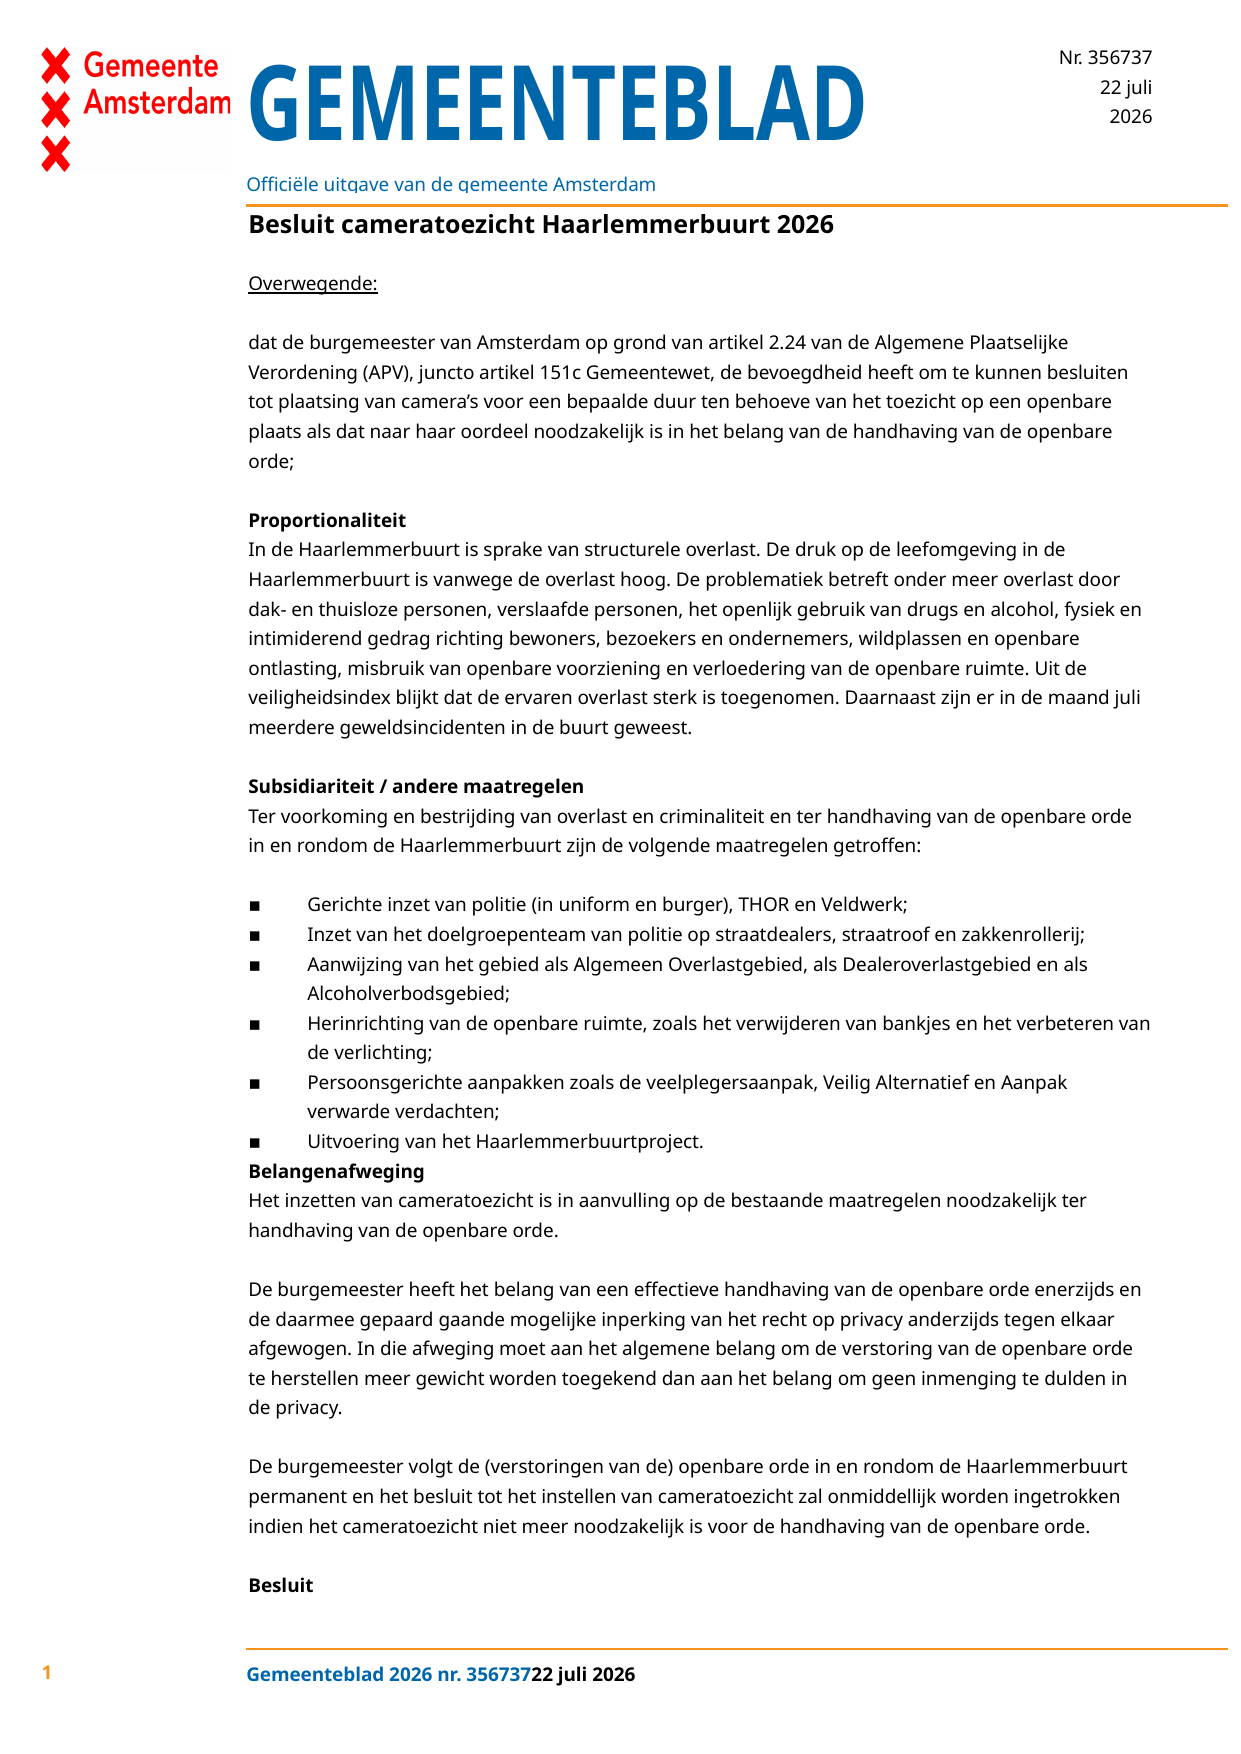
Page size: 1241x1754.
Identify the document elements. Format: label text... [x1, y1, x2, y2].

text De burgemeester volgt de (verstoringen van de) openbare orde in en rondom de Haarlemmerbuurt permanent en het besluit tot het instellen van cameratoezicht zal onmiddellijk worden ingetrokken indien het cameratoezicht niet meer noodzakelijk is voor de handhaving van de openbare orde. [248, 1454, 1152, 1538]
text Besluit [248, 1572, 1152, 1598]
list Herinrichting van de openbare ruimte, zoals het verwijderen van bankjes en het verbeteren van de verlichting; [248, 1010, 1152, 1065]
text De burgemeester heeft het belang van een effectieve handhaving van de openbare orde enerzijds en de daarmee gepaard gaande mogelijke inperking van het recht op privacy anderzijds tegen elkaar afgewogen. In die afweging moet aan het algemene belang om de verstoring van de openbare orde te herstellen meer gewicht worden toegekend dan aan het belang om geen inmenging te dulden in de privacy. [248, 1276, 1152, 1420]
text Proportionaliteit [248, 507, 1152, 533]
text Subsidiariteit / andere maatregelen [248, 773, 1152, 799]
text Ter voorkoming en bestrijding van overlast en criminaliteit en ter handhaving van de openbare orde in en rondom de Haarlemmerbuurt zijn de volgende maatregelen getroffen: [248, 803, 1152, 858]
text Belangenafweging [248, 1158, 1152, 1183]
picture [41, 47, 231, 172]
list Aanwijzing van het gebied als Algemeen Overlastgebied, als Dealeroverlastgebied en als Alcoholverbodsgebied; [248, 951, 1152, 1006]
text Besluit cameratoezicht Haarlemmerbuurt 2026 [248, 207, 1152, 241]
text In de Haarlemmerbuurt is sprake van structurele overlast. De druk op de leefomgeving in de Haarlemmerbuurt is vanwege de overlast hoog. De problematiek betreft onder meer overlast door dak- en thuisloze personen, verslaafde personen, het openlijk gebruik van drugs en alcohol, fysiek en intimiderend gedrag richting bewoners, bezoekers en ondernemers, wildplassen en openbare ontlasting, misbruik van openbare voorziening en verloedering van de openbare ruimte. Uit de veiligheidsindex blijkt dat de ervaren overlast sterk is toegenomen. Daarnaast zijn er in de maand juli meerdere geweldsincidenten in de buurt geweest. [248, 537, 1152, 740]
text Het inzetten van cameratoezicht is in aanvulling op de bestaande maatregelen noodzakelijk ter handhaving van de openbare orde. [248, 1187, 1152, 1243]
list Uitvoering van het Haarlemmerbuurtproject. [248, 1128, 1152, 1154]
text dat de burgemeester van Amsterdam op grond van artikel 2.24 van de Algemene Plaatselijke Verordening (APV), juncto artikel 151c Gemeentewet, de bevoegdheid heeft om te kunnen besluiten tot plaatsing van camera’s voor een bepaalde duur ten behoeve van het toezicht op een openbare plaats als dat naar haar oordeel noodzakelijk is in het belang van de handhaving van de openbare orde; [248, 329, 1152, 473]
list Gerichte inzet van politie (in uniform en burger), THOR en Veldwerk; [248, 892, 1152, 917]
list Persoonsgerichte aanpakken zoals de veelplegersaanpak, Veilig Alternatief en Aanpak verwarde verdachten; [248, 1069, 1152, 1124]
text Overwegende: [248, 270, 1152, 296]
list Inzet van het doelgroepenteam van politie op straatdealers, straatroof en zakkenrollerij; [248, 921, 1152, 947]
